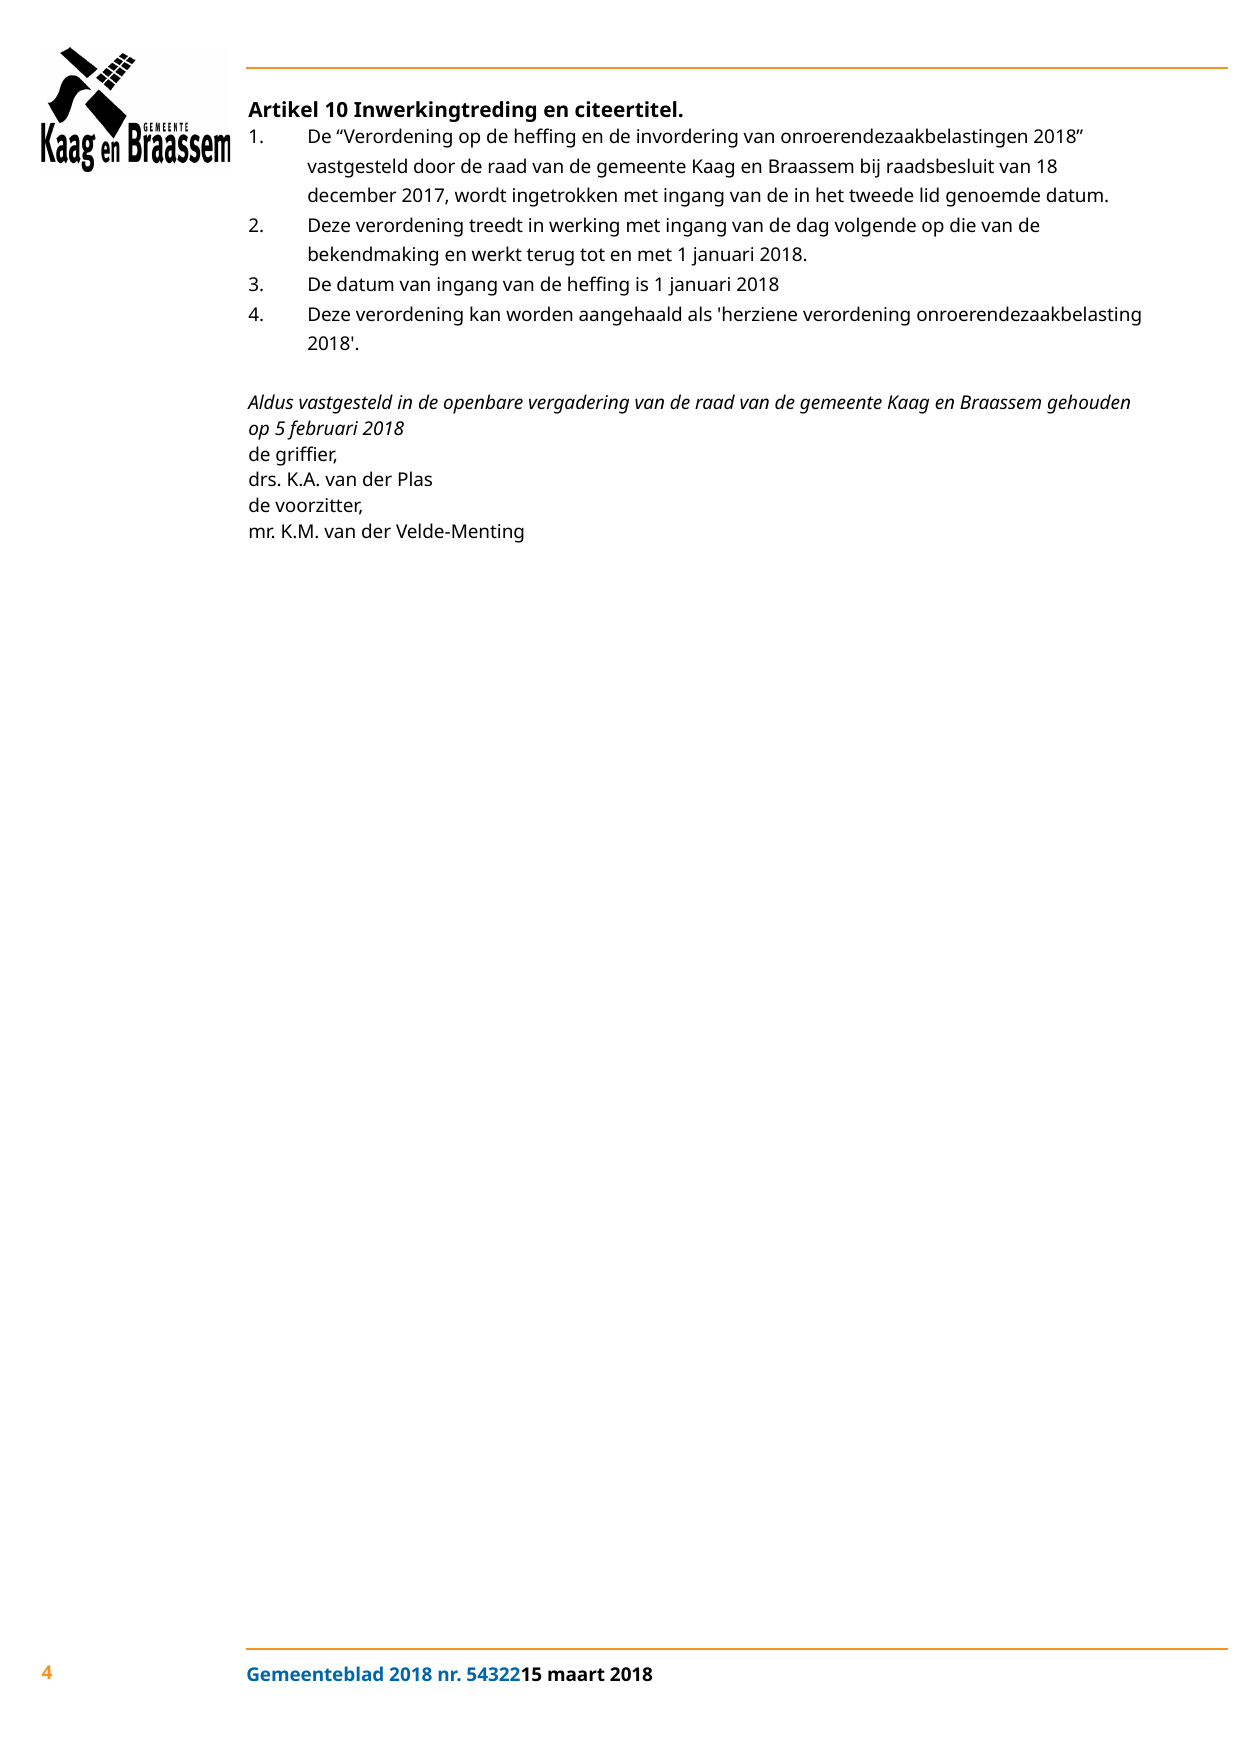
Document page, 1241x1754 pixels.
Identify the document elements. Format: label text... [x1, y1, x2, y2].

text de voorzitter, [248, 492, 1152, 518]
list Deze verordening treedt in werking met ingang van de dag volgende op die van de bekendmaking en werkt terug tot en met 1 januari 2018. [248, 212, 1152, 267]
text Aldus vastgesteld in de openbare vergadering van de raad van de gemeente Kaag en Braassem gehouden op 5 februari 2018 [248, 389, 1152, 441]
list Deze verordening kan worden aangehaald als 'herziene verordening onroerendezaakbelasting 2018'. [248, 301, 1152, 356]
text drs. K.A. van der Plas [248, 467, 1152, 492]
text mr. K.M. van der Velde-Menting [248, 518, 1152, 544]
picture [41, 47, 231, 172]
list De datum van ingang van de heffing is 1 januari 2018 [248, 271, 1152, 297]
text de griffier, [248, 441, 1152, 467]
list De “Verordening op de heffing en de invordering van onroerendezaakbelastingen 2018” vastgesteld door de raad van de gemeente Kaag en Braassem bij raadsbesluit van 18 december 2017, wordt ingetrokken met ingang van de in het tweede lid genoemde datum. [248, 123, 1152, 208]
text Artikel 10 Inwerkingtreding en citeertitel. [248, 95, 1152, 123]
